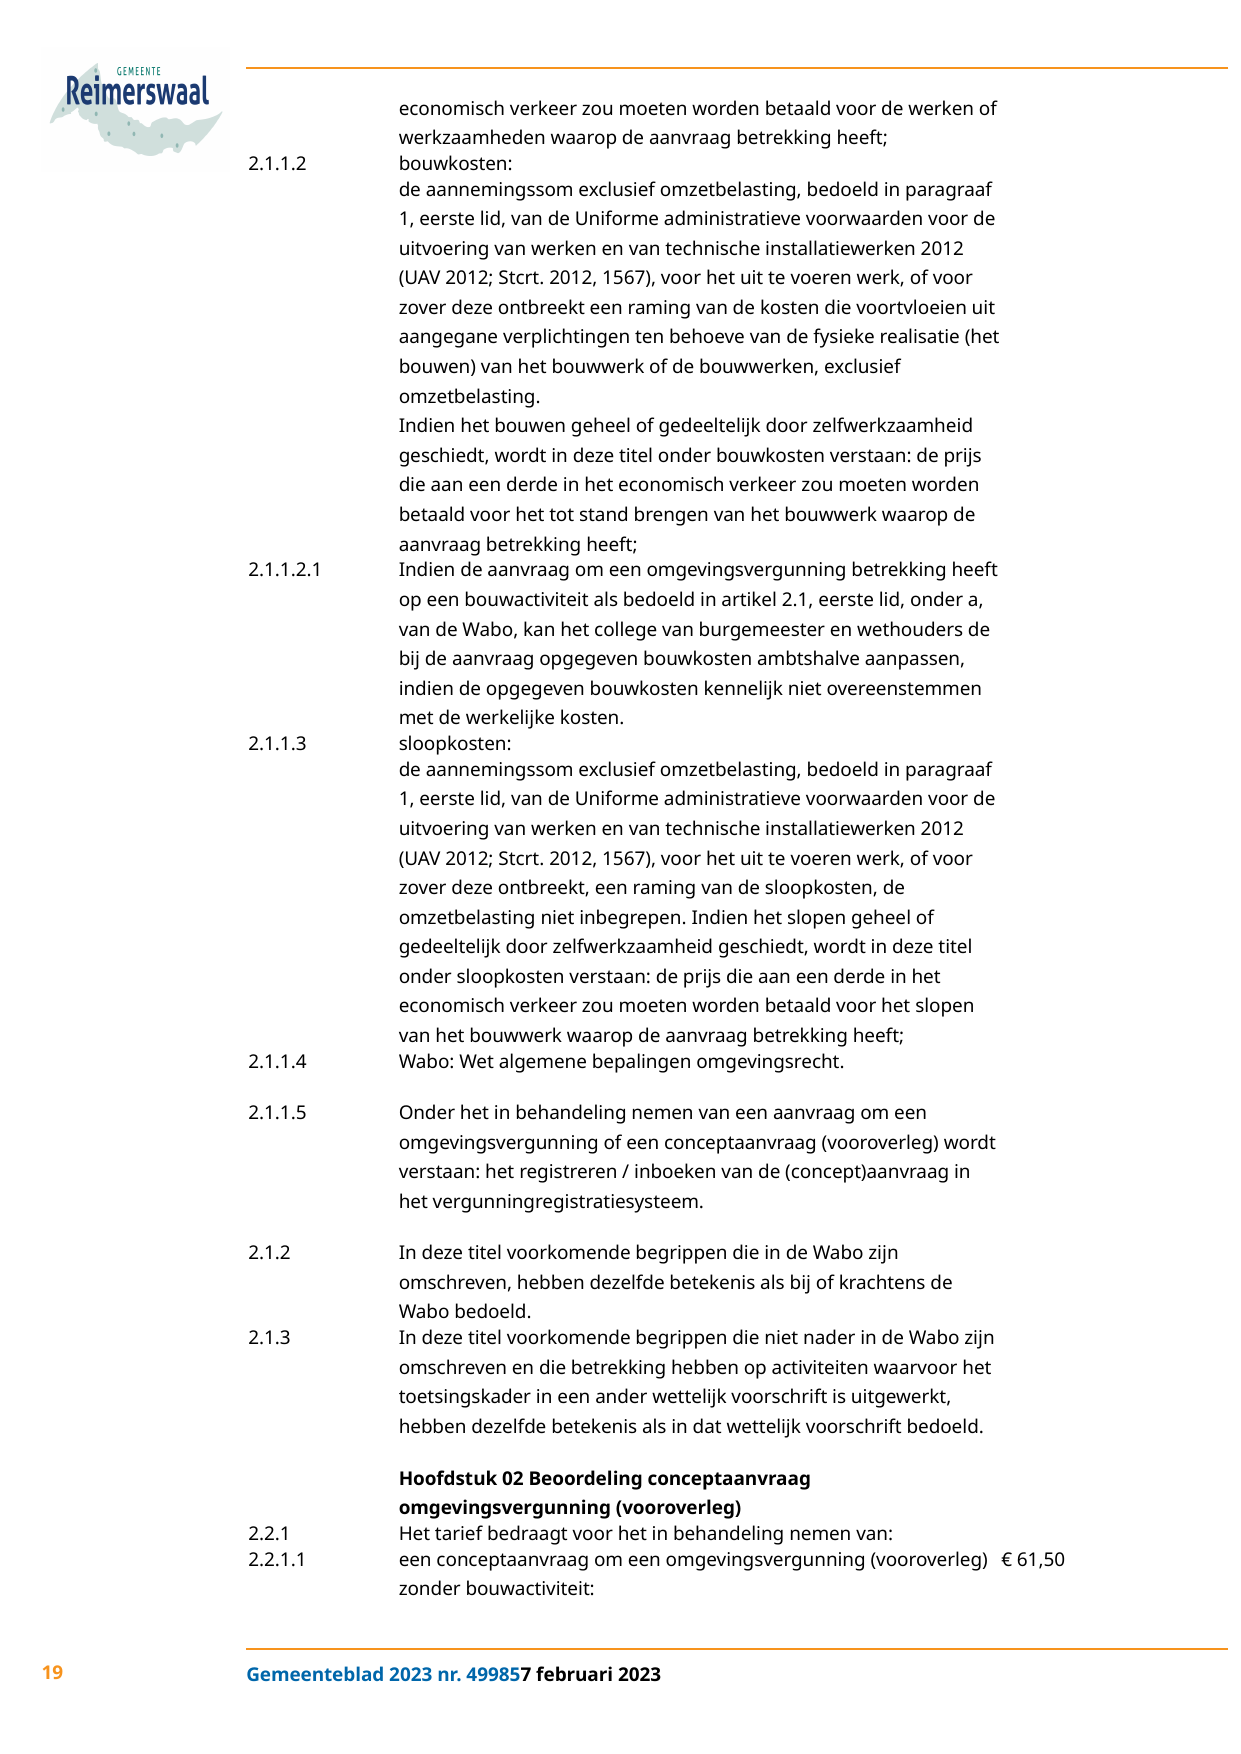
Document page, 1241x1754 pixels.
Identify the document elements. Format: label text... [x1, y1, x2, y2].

table_cell een conceptaanvraag om een omgevingsvergunning (vooroverleg) zonder bouwactiviteit: [399, 1546, 1001, 1601]
table_cell In deze titel voorkomende begrippen die niet nader in de Wabo zijn omschreven en die betrekking hebben op activiteiten waarvoor het toetsingskader in een ander wettelijk voorschrift is uitgewerkt, hebben dezelfde betekenis als in dat wettelijk voorschrift bedoeld. [399, 1325, 1001, 1439]
table_cell [399, 1074, 1001, 1099]
table_cell de aannemingssom exclusief omzetbelasting, bedoeld in paragraaf 1, eerste lid, van de Uniforme administratieve voorwaarden voor de uitvoering van werken en van technische installatiewerken 2012 (UAV 2012; Stcrt. 2012, 1567), voor het uit te voeren werk, of voor zover deze ontbreekt een raming van de kosten die voortvloeien uit aangegane verplichtingen ten behoeve van de fysieke realisatie (het bouwen) van het bouwwerk of de bouwwerken, exclusief omzetbelasting. Indien het bouwen geheel of gedeeltelijk door zelfwerkzaamheid geschiedt, wordt in deze titel onder bouwkosten verstaan: de prijs die aan een derde in het economisch verkeer zou moeten worden betaald voor het tot stand brengen van het bouwwerk waarop de aanvraag betrekking heeft; [399, 176, 1001, 557]
table_cell 2.1.1.2 [248, 150, 398, 176]
table_cell [1001, 1048, 1152, 1074]
table_cell [1001, 1465, 1152, 1520]
table_cell [1001, 95, 1152, 150]
table_cell de aannemingssom exclusief omzetbelasting, bedoeld in paragraaf 1, eerste lid, van de Uniforme administratieve voorwaarden voor de uitvoering van werken en van technische installatiewerken 2012 (UAV 2012; Stcrt. 2012, 1567), voor het uit te voeren werk, of voor zover deze ontbreekt, een raming van de sloopkosten, de omzetbelasting niet inbegrepen. Indien het slopen geheel of gedeeltelijk door zelfwerkzaamheid geschiedt, wordt in deze titel onder sloopkosten verstaan: de prijs die aan een derde in het economisch verkeer zou moeten worden betaald voor het slopen van het bouwwerk waarop de aanvraag betrekking heeft; [399, 756, 1001, 1048]
table_cell 2.1.1.4 [248, 1048, 398, 1074]
table_cell [399, 1214, 1001, 1239]
table_cell 2.1.2 [248, 1240, 398, 1324]
table_cell [248, 176, 398, 557]
table_cell [248, 1439, 398, 1465]
table_cell sloopkosten: [399, 730, 1001, 756]
table_cell bouwkosten: [399, 150, 1001, 176]
table_cell economisch verkeer zou moeten worden betaald voor de werken of werkzaamheden waarop de aanvraag betrekking heeft; [399, 95, 1001, 150]
table_cell Onder het in behandeling nemen van een aanvraag om een omgevingsvergunning of een conceptaanvraag (vooroverleg) wordt verstaan: het registreren / inboeken van de (concept)aanvraag in het vergunningregistratiesysteem. [399, 1099, 1001, 1214]
table_cell [1001, 1099, 1152, 1214]
table_cell Wabo: Wet algemene bepalingen omgevingsrecht. [399, 1048, 1001, 1074]
table_cell [1001, 1325, 1152, 1439]
table_cell [248, 1074, 398, 1099]
table_cell 2.1.1.5 [248, 1099, 398, 1214]
table_cell [1001, 1074, 1152, 1099]
table_cell [399, 1439, 1001, 1465]
table_cell Het tarief bedraagt voor het in behandeling nemen van: [399, 1520, 1001, 1546]
picture [41, 47, 231, 172]
table_cell [1001, 1520, 1152, 1546]
table_cell [1001, 730, 1152, 756]
table_cell 2.2.1 [248, 1520, 398, 1546]
table_cell 2.1.1.2.1 [248, 557, 398, 730]
table_cell [1001, 1214, 1152, 1239]
table_cell 2.1.3 [248, 1325, 398, 1439]
table_cell [1001, 756, 1152, 1048]
table_cell Indien de aanvraag om een omgevingsvergunning betrekking heeft op een bouwactiviteit als bedoeld in artikel 2.1, eerste lid, onder a, van de Wabo, kan het college van burgemeester en wethouders de bij de aanvraag opgegeven bouwkosten ambtshalve aanpassen, indien de opgegeven bouwkosten kennelijk niet overeenstemmen met de werkelijke kosten. [399, 557, 1001, 730]
table_cell [248, 95, 398, 150]
table_cell [1001, 150, 1152, 176]
table_cell [1001, 1240, 1152, 1324]
table_cell [1001, 1439, 1152, 1465]
table_cell [1001, 176, 1152, 557]
table_cell [248, 1465, 398, 1520]
table_cell 2.1.1.3 [248, 730, 398, 756]
table_cell [248, 1214, 398, 1239]
table_cell 2.2.1.1 [248, 1546, 398, 1601]
table_cell [1001, 557, 1152, 730]
table_cell In deze titel voorkomende begrippen die in de Wabo zijn omschreven, hebben dezelfde betekenis als bij of krachtens de Wabo bedoeld. [399, 1240, 1001, 1324]
table_cell [248, 756, 398, 1048]
table_cell Hoofdstuk 02 Beoordeling conceptaanvraag omgevingsvergunning (vooroverleg) [399, 1465, 1001, 1520]
table_cell € 61,50 [1001, 1546, 1152, 1601]
